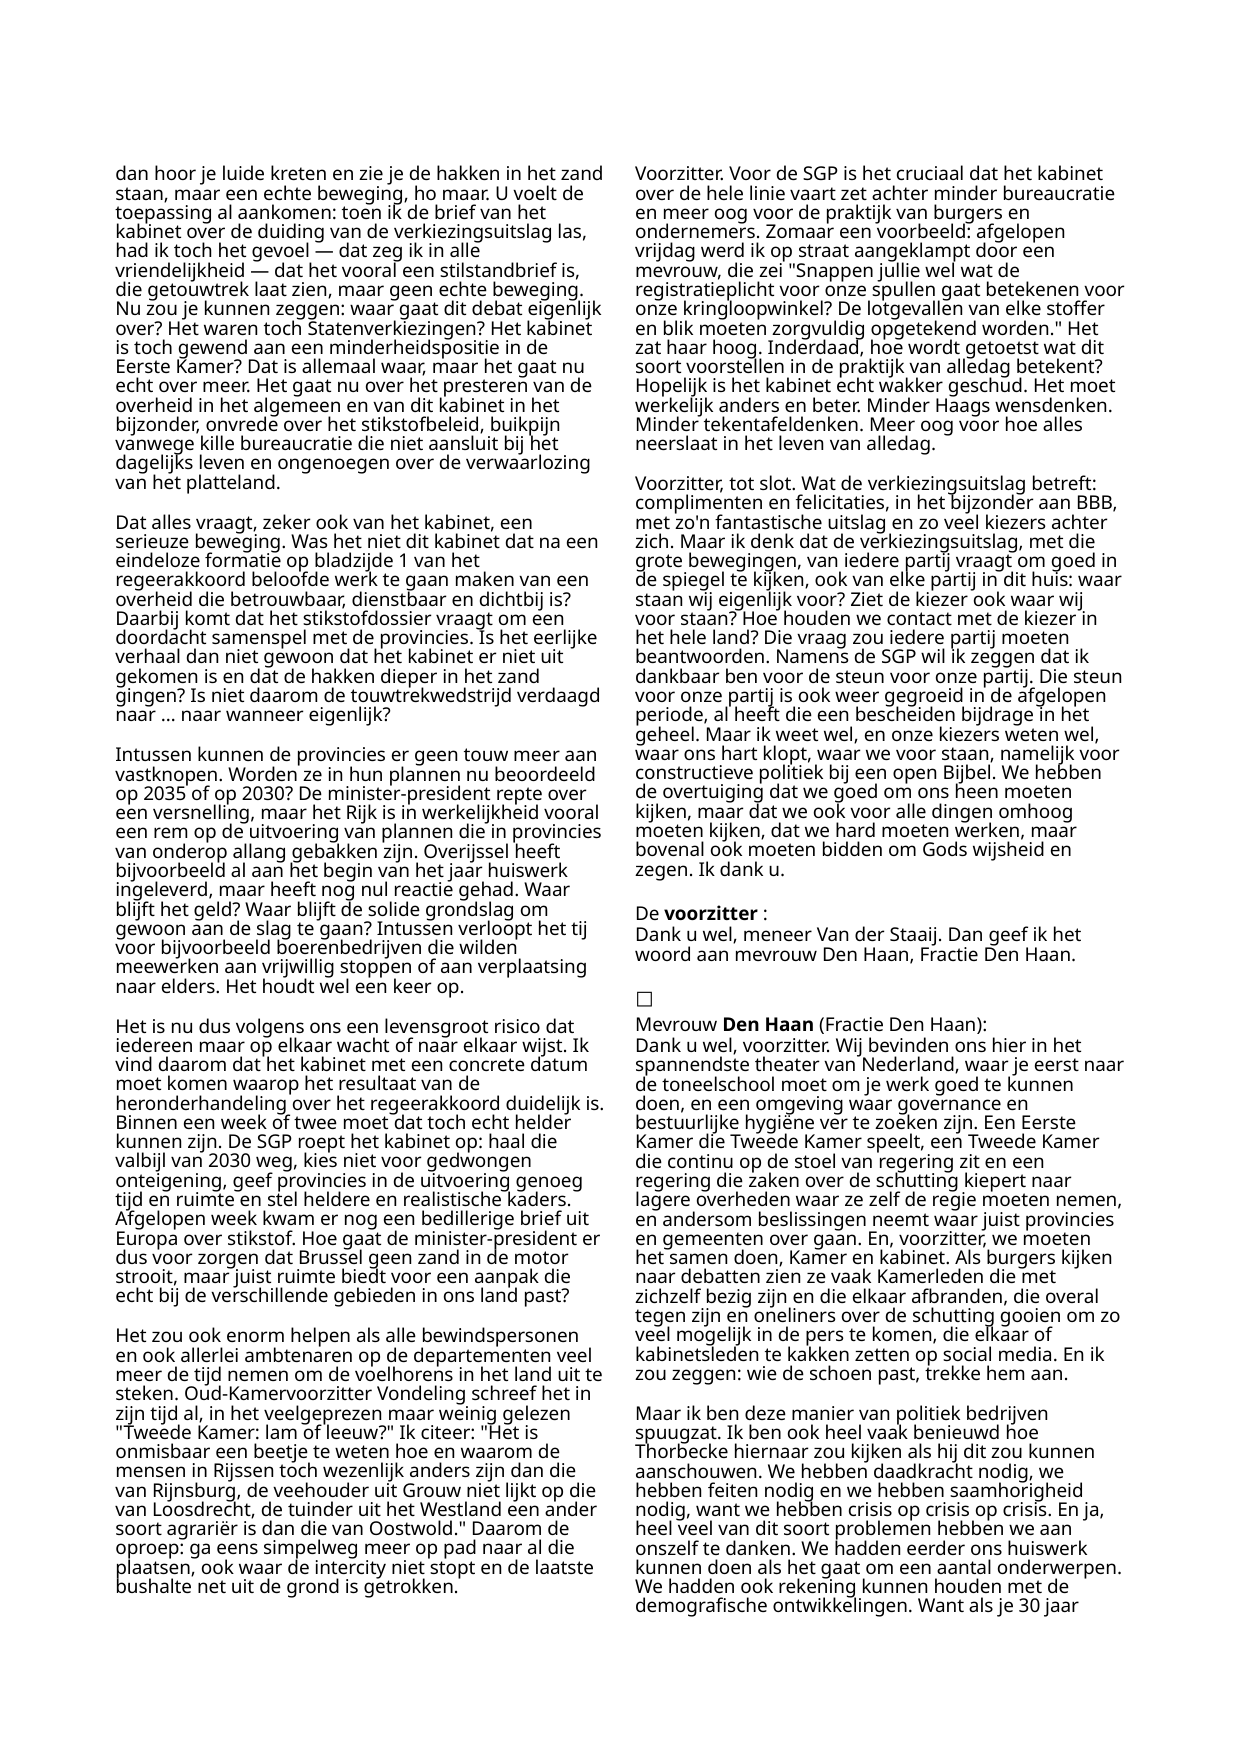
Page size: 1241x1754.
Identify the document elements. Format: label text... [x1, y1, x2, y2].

text Intussen kunnen de provincies er geen touw meer aan vastknopen. Worden ze in hun plannen nu beoordeeld op 2035 of op 2030? De minister-president repte over een versnelling, maar het Rijk is in werkelijkheid vooral een rem op de uitvoering van plannen die in provincies van onderop allang gebakken zijn. Overijssel heeft bijvoorbeeld al aan het begin van het jaar huiswerk ingeleverd, maar heeft nog nul reactie gehad. Waar blijft het geld? Waar blijft de solide grondslag om gewoon aan de slag te gaan? Intussen verloopt het tij voor bijvoorbeeld boerenbedrijven die wilden meewerken aan vrijwillig stoppen of aan verplaatsing naar elders. Het houdt wel een keer op. [115, 746, 605, 997]
text Dank u wel, voorzitter. Wij bevinden ons hier in het spannendste theater van Nederland, waar je eerst naar de toneelschool moet om je werk goed te kunnen doen, en een omgeving waar governance en bestuurlijke hygiëne ver te zoeken zijn. Een Eerste Kamer die Tweede Kamer speelt, een Tweede Kamer die continu op de stoel van regering zit en een regering die zaken over de schutting kiepert naar lagere overheden waar ze zelf de regie moeten nemen, en andersom beslissingen neemt waar juist provincies en gemeenten over gaan. En, voorzitter, we moeten het samen doen, Kamer en kabinet. Als burgers kijken naar debatten zien ze vaak Kamerleden die met zichzelf bezig zijn en die elkaar afbranden, die overal tegen zijn en oneliners over de schutting gooien om zo veel mogelijk in de pers te komen, die elkaar of kabinetsleden te kakken zetten op social media. En ik zou zeggen: wie de schoen past, trekke hem aan. [635, 1037, 1125, 1384]
text Dank u wel, meneer Van der Staaij. Dan geef ik het woord aan mevrouw Den Haan, Fractie Den Haan. [635, 926, 1125, 965]
text De voorzitter : [635, 901, 1125, 926]
text ⬜ [635, 986, 1125, 1011]
text Het is nu dus volgens ons een levensgroot risico dat iedereen maar op elkaar wacht of naar elkaar wijst. Ik vind daarom dat het kabinet met een concrete datum moet komen waarop het resultaat van de heronderhandeling over het regeerakkoord duidelijk is. Binnen een week of twee moet dat toch echt helder kunnen zijn. De SGP roept het kabinet op: haal die valbijl van 2030 weg, kies niet voor gedwongen onteigening, geef provincies in de uitvoering genoeg tijd en ruimte en stel heldere en realistische kaders. Afgelopen week kwam er nog een bedillerige brief uit Europa over stikstof. Hoe gaat de minister-president er dus voor zorgen dat Brussel geen zand in de motor strooit, maar juist ruimte biedt voor een aanpak die echt bij de verschillende gebieden in ons land past? [115, 1018, 605, 1307]
text Voorzitter, tot slot. Wat de verkiezingsuitslag betreft: complimenten en felicitaties, in het bijzonder aan BBB, met zo'n fantastische uitslag en zo veel kiezers achter zich. Maar ik denk dat de verkiezingsuitslag, met die grote bewegingen, van iedere partij vraagt om goed in de spiegel te kijken, ook van elke partij in dit huis: waar staan wij eigenlijk voor? Ziet de kiezer ook waar wij voor staan? Hoe houden we contact met de kiezer in het hele land? Die vraag zou iedere partij moeten beantwoorden. Namens de SGP wil ik zeggen dat ik dankbaar ben voor de steun voor onze partij. Die steun voor onze partij is ook weer gegroeid in de afgelopen periode, al heeft die een bescheiden bijdrage in het geheel. Maar ik weet wel, en onze kiezers weten wel, waar ons hart klopt, waar we voor staan, namelijk voor constructieve politiek bij een open Bijbel. We hebben de overtuiging dat we goed om ons heen moeten kijken, maar dat we ook voor alle dingen omhoog moeten kijken, dat we hard moeten werken, maar bovenal ook moeten bidden om Gods wijsheid en zegen. Ik dank u. [635, 475, 1125, 880]
text Maar ik ben deze manier van politiek bedrijven spuugzat. Ik ben ook heel vaak benieuwd hoe Thorbecke hiernaar zou kijken als hij dit zou kunnen aanschouwen. We hebben daadkracht nodig, we hebben feiten nodig en we hebben saamhorigheid nodig, want we hebben crisis op crisis op crisis. En ja, heel veel van dit soort problemen hebben we aan onszelf te danken. We hadden eerder ons huiswerk kunnen doen als het gaat om een aantal onderwerpen. We hadden ook rekening kunnen houden met de demografische ontwikkelingen. Want als je 30 jaar [635, 1405, 1125, 1617]
text Voorzitter. Voor de SGP is het cruciaal dat het kabinet over de hele linie vaart zet achter minder bureaucratie en meer oog voor de praktijk van burgers en ondernemers. Zomaar een voorbeeld: afgelopen vrijdag werd ik op straat aangeklampt door een mevrouw, die zei "Snappen jullie wel wat de registratieplicht voor onze spullen gaat betekenen voor onze kringloopwinkel? De lotgevallen van elke stoffer en blik moeten zorgvuldig opgetekend worden." Het zat haar hoog. Inderdaad, hoe wordt getoetst wat dit soort voorstellen in de praktijk van alledag betekent? Hopelijk is het kabinet echt wakker geschud. Het moet werkelijk anders en beter. Minder Haags wensdenken. Minder tekentafeldenken. Meer oog voor hoe alles neerslaat in het leven van alledag. [635, 165, 1125, 454]
text Het zou ook enorm helpen als alle bewindspersonen en ook allerlei ambtenaren op de departementen veel meer de tijd nemen om de voelhorens in het land uit te steken. Oud-Kamervoorzitter Vondeling schreef het in zijn tijd al, in het veelgeprezen maar weinig gelezen "Tweede Kamer: lam of leeuw?" Ik citeer: "Het is onmisbaar een beetje te weten hoe en waarom de mensen in Rijssen toch wezenlijk anders zijn dan die van Rijnsburg, de veehouder uit Grouw niet lijkt op die van Loosdrecht, de tuinder uit het Westland een ander soort agrariër is dan die van Oostwold." Daarom de oproep: ga eens simpelweg meer op pad naar al die plaatsen, ook waar de intercity niet stopt en de laatste bushalte net uit de grond is getrokken. [115, 1327, 605, 1597]
text dan hoor je luide kreten en zie je de hakken in het zand staan, maar een echte beweging, ho maar. U voelt de toepassing al aankomen: toen ik de brief van het kabinet over de duiding van de verkiezingsuitslag las, had ik toch het gevoel — dat zeg ik in alle vriendelijkheid — dat het vooral een stilstandbrief is, die getouwtrek laat zien, maar geen echte beweging. Nu zou je kunnen zeggen: waar gaat dit debat eigenlijk over? Het waren toch Statenverkiezingen? Het kabinet is toch gewend aan een minderheidspositie in de Eerste Kamer? Dat is allemaal waar, maar het gaat nu echt over meer. Het gaat nu over het presteren van de overheid in het algemeen en van dit kabinet in het bijzonder, onvrede over het stikstofbeleid, buikpijn vanwege kille bureaucratie die niet aansluit bij het dagelijks leven en ongenoegen over de verwaarlozing van het platteland. [115, 165, 605, 493]
text Mevrouw Den Haan (Fractie Den Haan): [635, 1011, 1125, 1037]
text Dat alles vraagt, zeker ook van het kabinet, een serieuze beweging. Was het niet dit kabinet dat na een eindeloze formatie op bladzijde 1 van het regeerakkoord beloofde werk te gaan maken van een overheid die betrouwbaar, dienstbaar en dichtbij is? Daarbij komt dat het stikstofdossier vraagt om een doordacht samenspel met de provincies. Is het eerlijke verhaal dan niet gewoon dat het kabinet er niet uit gekomen is en dat de hakken dieper in het zand gingen? Is niet daarom de touwtrekwedstrijd verdaagd naar … naar wanneer eigenlijk? [115, 514, 605, 726]
